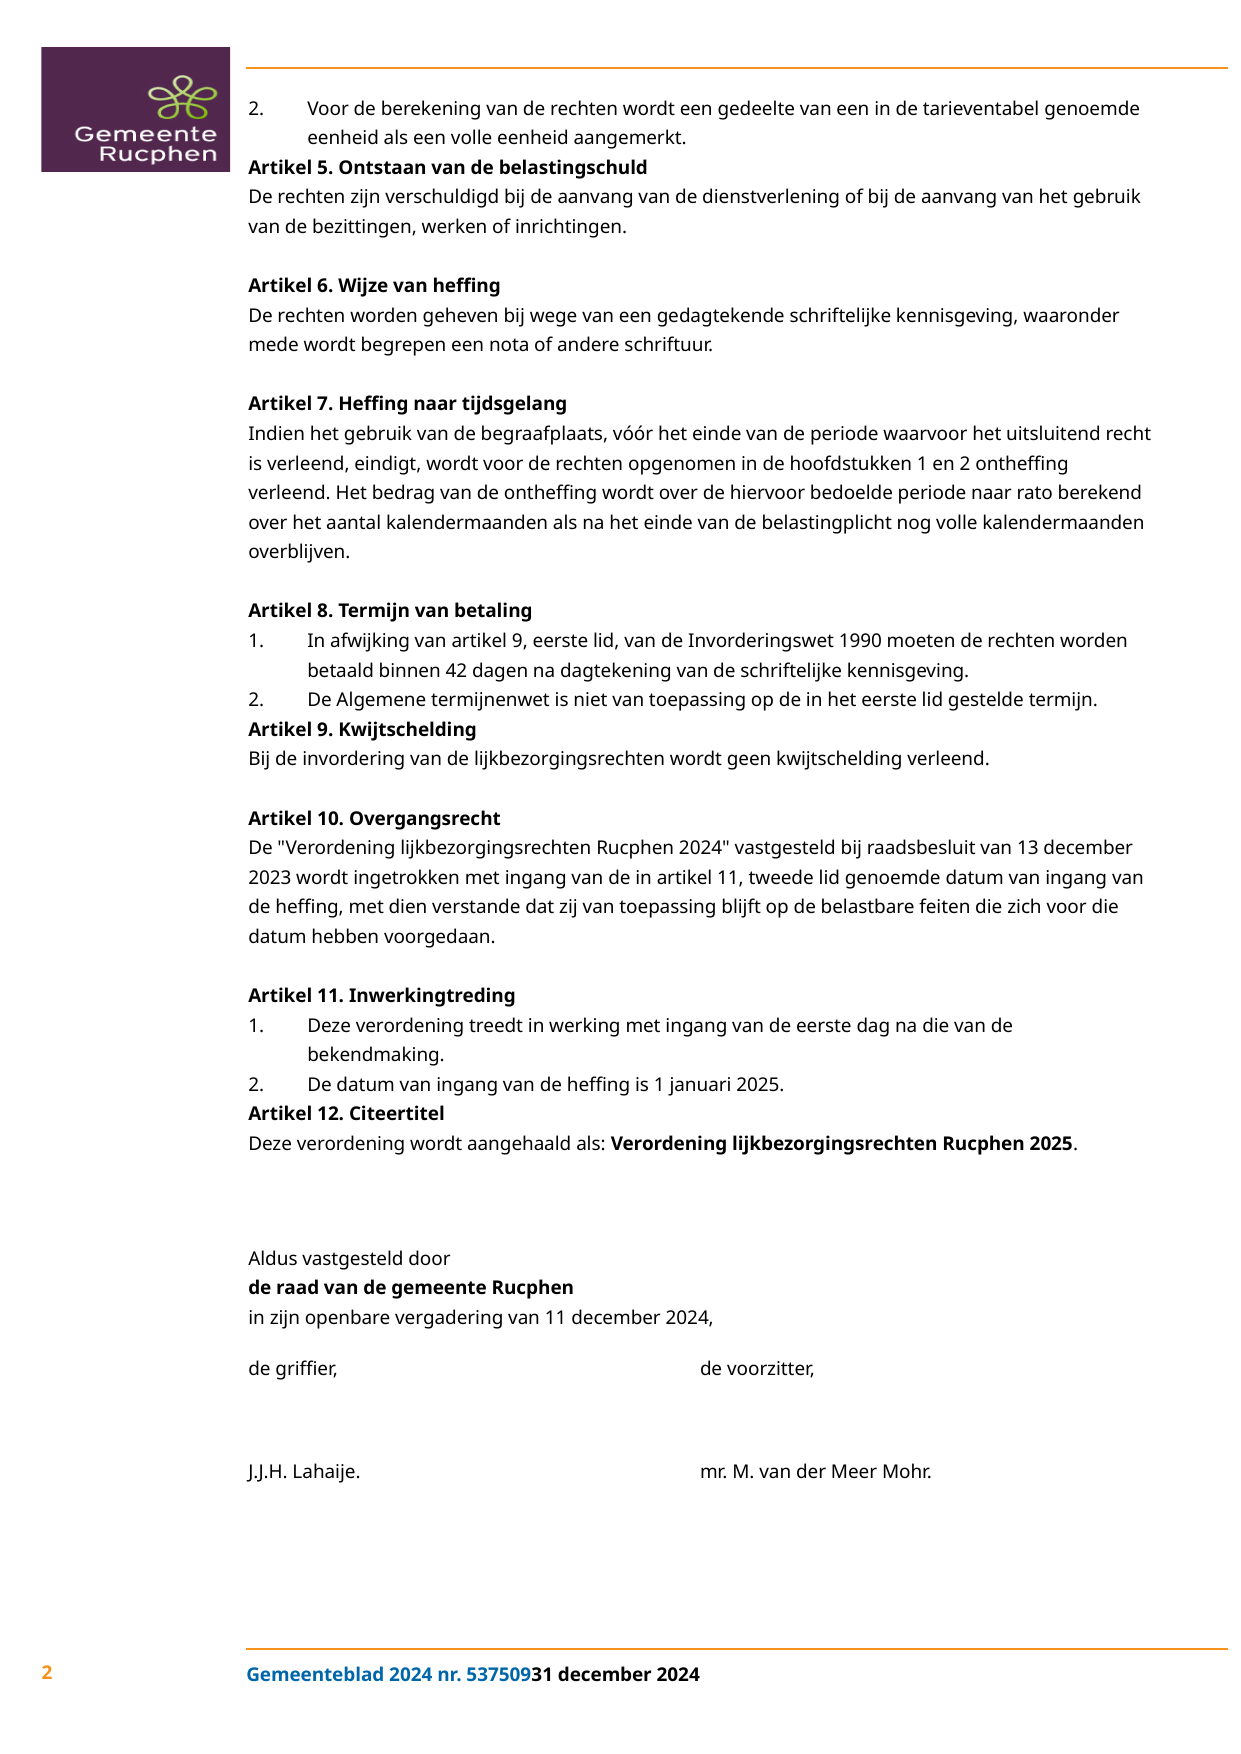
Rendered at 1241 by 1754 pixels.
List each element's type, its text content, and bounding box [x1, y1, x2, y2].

text Artikel 9. Kwijtschelding [248, 716, 1152, 742]
table_cell [248, 1407, 1152, 1433]
table_cell J.J.H. Lahaije. [248, 1458, 700, 1484]
table_cell [248, 1330, 1152, 1355]
text Artikel 7. Heffing naar tijdsgelang [248, 391, 1152, 416]
table_header Aldus vastgesteld door de raad van de gemeente Rucphen in zijn openbare vergadering van 11 december 2024, [248, 1245, 1152, 1330]
list Voor de berekening van de rechten wordt een gedeelte van een in de tarieventabel genoemde eenheid als een volle eenheid aangemerkt. [248, 95, 1152, 150]
list De datum van ingang van de heffing is 1 januari 2025. [248, 1071, 1152, 1097]
picture [41, 47, 231, 172]
text De "Verordening lijkbezorgingsrechten Rucphen 2024" vastgesteld bij raadsbesluit van 13 december 2023 wordt ingetrokken met ingang van de in artikel 11, tweede lid genoemde datum van ingang van de heffing, met dien verstande dat zij van toepassing blijft op de belastbare feiten die zich voor die datum hebben voorgedaan. [248, 834, 1152, 949]
table_cell mr. M. van der Meer Mohr. [700, 1458, 1152, 1484]
text Indien het gebruik van de begraafplaats, vóór het einde van de periode waarvoor het uitsluitend recht is verleend, eindigt, wordt voor de rechten opgenomen in de hoofdstukken 1 en 2 ontheffing verleend. Het bedrag van de ontheffing wordt over de hiervoor bedoelde periode naar rato berekend over het aantal kalendermaanden als na het einde van de belastingplicht nog volle kalendermaanden overblijven. [248, 420, 1152, 564]
text De rechten zijn verschuldigd bij de aanvang van de dienstverlening of bij de aanvang van het gebruik van de bezittingen, werken of inrichtingen. [248, 183, 1152, 239]
table_cell [248, 1433, 1152, 1458]
table_cell de griffier, [248, 1355, 700, 1381]
text Artikel 8. Termijn van betaling [248, 598, 1152, 623]
text De rechten worden geheven bij wege van een gedagtekende schriftelijke kennisgeving, waaronder mede wordt begrepen een nota of andere schriftuur. [248, 302, 1152, 357]
table_cell [248, 1381, 1152, 1407]
table_cell de voorzitter, [700, 1355, 1152, 1381]
text Artikel 12. Citeertitel [248, 1101, 1152, 1126]
text Artikel 5. Ontstaan van de belastingschuld [248, 154, 1152, 180]
text Bij de invordering van de lijkbezorgingsrechten wordt geen kwijtschelding verleend. [248, 746, 1152, 771]
list Deze verordening treedt in werking met ingang van de eerste dag na die van de bekendmaking. [248, 1012, 1152, 1067]
text Artikel 6. Wijze van heffing [248, 272, 1152, 298]
text Artikel 10. Overgangsrecht [248, 805, 1152, 831]
text Deze verordening wordt aangehaald als: Verordening lijkbezorgingsrechten Rucphen 2025. [248, 1130, 1152, 1156]
text Artikel 11. Inwerkingtreding [248, 982, 1152, 1008]
list De Algemene termijnenwet is niet van toepassing op de in het eerste lid gestelde termijn. [248, 686, 1152, 712]
list In afwijking van artikel 9, eerste lid, van de Invorderingswet 1990 moeten de rechten worden betaald binnen 42 dagen na dagtekening van de schriftelijke kennisgeving. [248, 627, 1152, 683]
